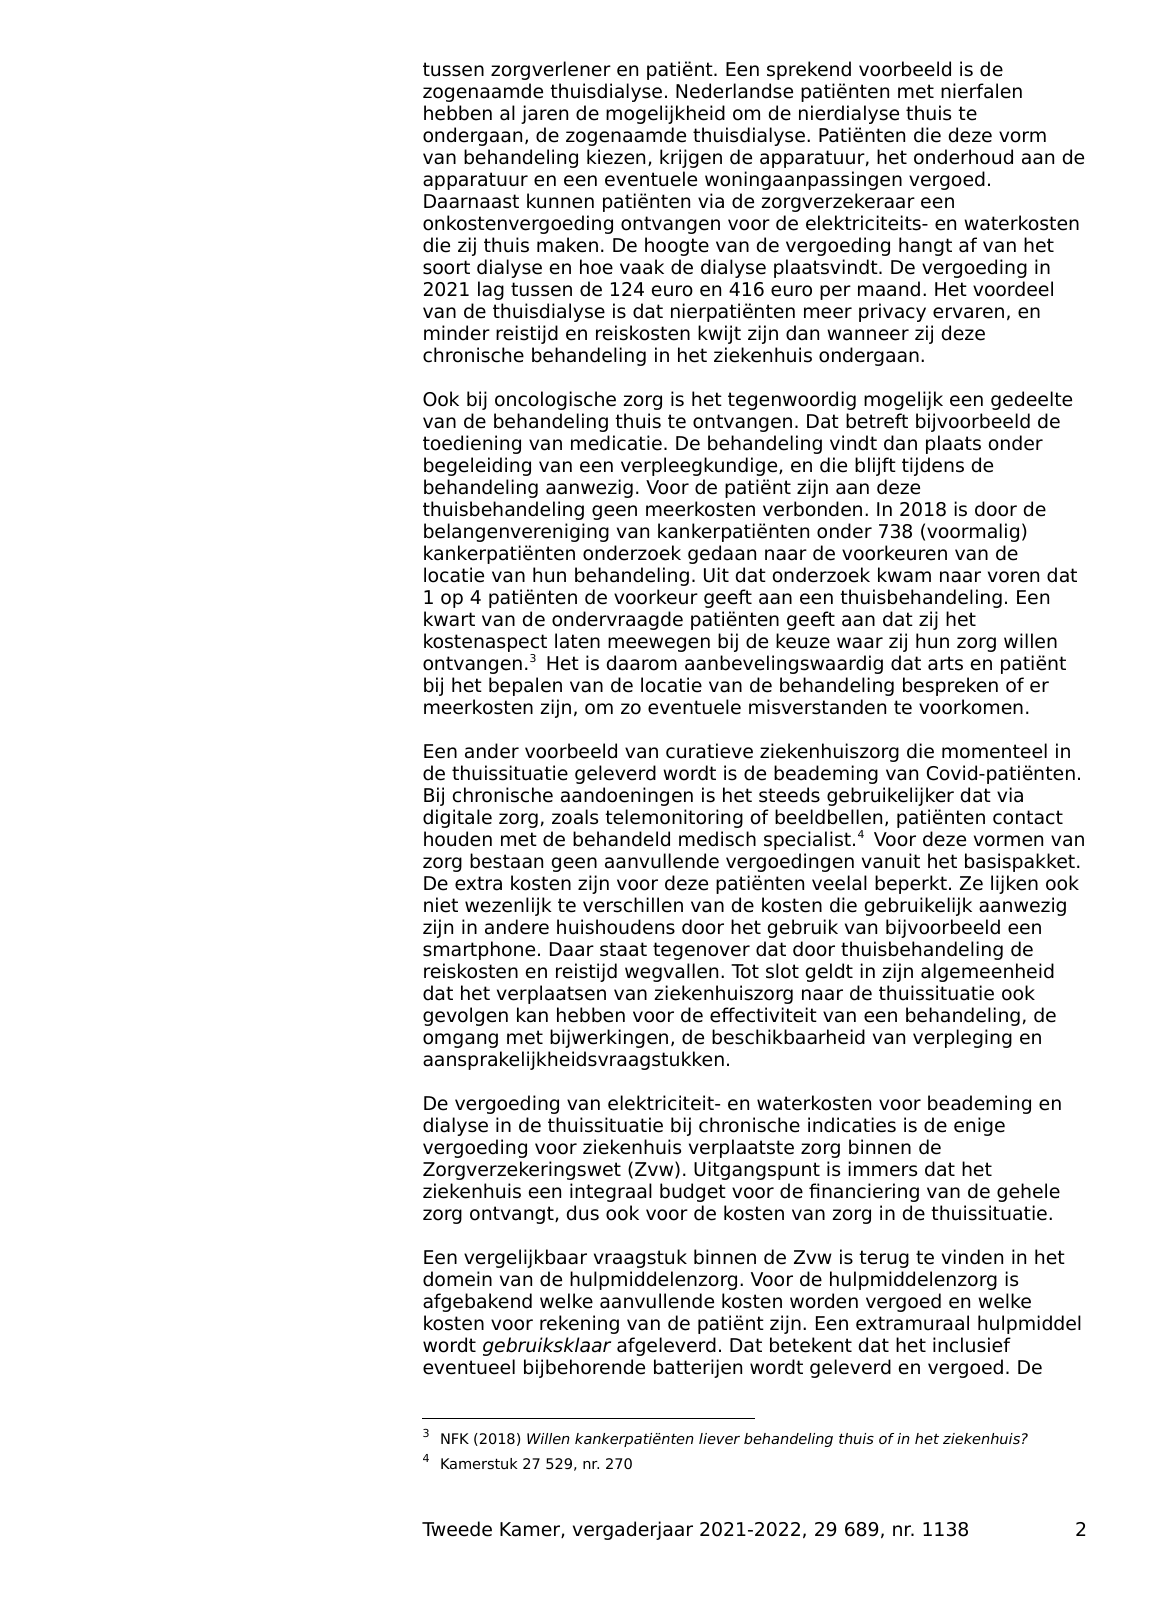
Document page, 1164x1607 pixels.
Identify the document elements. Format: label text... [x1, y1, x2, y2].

text NFK (2018) Willen kankerpatiënten liever behandeling thuis of in het ziekenhuis? [422, 1427, 1087, 1449]
text Kamerstuk 27 529, nr. 270 [422, 1452, 1087, 1474]
text De vergoeding van elektriciteit- en waterkosten voor beademing en dialyse in de thuissituatie bij chronische indicaties is de enige vergoeding voor ziekenhuis verplaatste zorg binnen de Zorgverzekeringswet (Zvw). Uitgangspunt is immers dat het ziekenhuis een integraal budget voor de financiering van de gehele zorg ontvangt, dus ook voor de kosten van zorg in de thuissituatie. [422, 1093, 1087, 1224]
text tussen zorgverlener en patiënt. Een sprekend voorbeeld is de zogenaamde thuisdialyse. Nederlandse patiënten met nierfalen hebben al jaren de mogelijkheid om de nierdialyse thuis te ondergaan, de zogenaamde thuisdialyse. Patiënten die deze vorm van behandeling kiezen, krijgen de apparatuur, het onderhoud aan de apparatuur en een eventuele woningaanpassingen vergoed. Daarnaast kunnen patiënten via de zorgverzekeraar een onkostenvergoeding ontvangen voor de elektriciteits- en waterkosten die zij thuis maken. De hoogte van de vergoeding hangt af van het soort dialyse en hoe vaak de dialyse plaatsvindt. De vergoeding in 2021 lag tussen de 124 euro en 416 euro per maand. Het voordeel van de thuisdialyse is dat nierpatiënten meer privacy ervaren, en minder reistijd en reiskosten kwijt zijn dan wanneer zij deze chronische behandeling in het ziekenhuis ondergaan. [422, 59, 1087, 367]
text Een ander voorbeeld van curatieve ziekenhuiszorg die momenteel in de thuissituatie geleverd wordt is de beademing van Covid-patiënten. Bij chronische aandoeningen is het steeds gebruikelijker dat via digitale zorg, zoals telemonitoring of beeldbellen, patiënten contact houden met de behandeld medisch specialist. Voor deze vormen van zorg bestaan geen aanvullende vergoedingen vanuit het basispakket. De extra kosten zijn voor deze patiënten veelal beperkt. Ze lijken ook niet wezenlijk te verschillen van de kosten die gebruikelijk aanwezig zijn in andere huishoudens door het gebruik van bijvoorbeeld een smartphone. Daar staat tegenover dat door thuisbehandeling de reiskosten en reistijd wegvallen. Tot slot geldt in zijn algemeenheid dat het verplaatsen van ziekenhuiszorg naar de thuissituatie ook gevolgen kan hebben voor de effectiviteit van een behandeling, de omgang met bijwerkingen, de beschikbaarheid van verpleging en aansprakelijkheidsvraagstukken. [422, 741, 1087, 1071]
text Ook bij oncologische zorg is het tegenwoordig mogelijk een gedeelte van de behandeling thuis te ontvangen. Dat betreft bijvoorbeeld de toediening van medicatie. De behandeling vindt dan plaats onder begeleiding van een verpleegkundige, en die blijft tijdens de behandeling aanwezig. Voor de patiënt zijn aan deze thuisbehandeling geen meerkosten verbonden. In 2018 is door de belangenvereniging van kankerpatiënten onder 738 (voormalig) kankerpatiënten onderzoek gedaan naar de voorkeuren van de locatie van hun behandeling. Uit dat onderzoek kwam naar voren dat 1 op 4 patiënten de voorkeur geeft aan een thuisbehandeling. Een kwart van de ondervraagde patiënten geeft aan dat zij het kostenaspect laten meewegen bij de keuze waar zij hun zorg willen ontvangen. Het is daarom aanbevelingswaardig dat arts en patiënt bij het bepalen van de locatie van de behandeling bespreken of er meerkosten zijn, om zo eventuele misverstanden te voorkomen. [422, 389, 1087, 719]
text Een vergelijkbaar vraagstuk binnen de Zvw is terug te vinden in het domein van de hulpmiddelenzorg. Voor de hulpmiddelenzorg is afgebakend welke aanvullende kosten worden vergoed en welke kosten voor rekening van de patiënt zijn. Een extramuraal hulpmiddel wordt gebruiksklaar afgeleverd. Dat betekent dat het inclusief eventueel bijbehorende batterijen wordt geleverd en vergoed. De [422, 1247, 1087, 1379]
